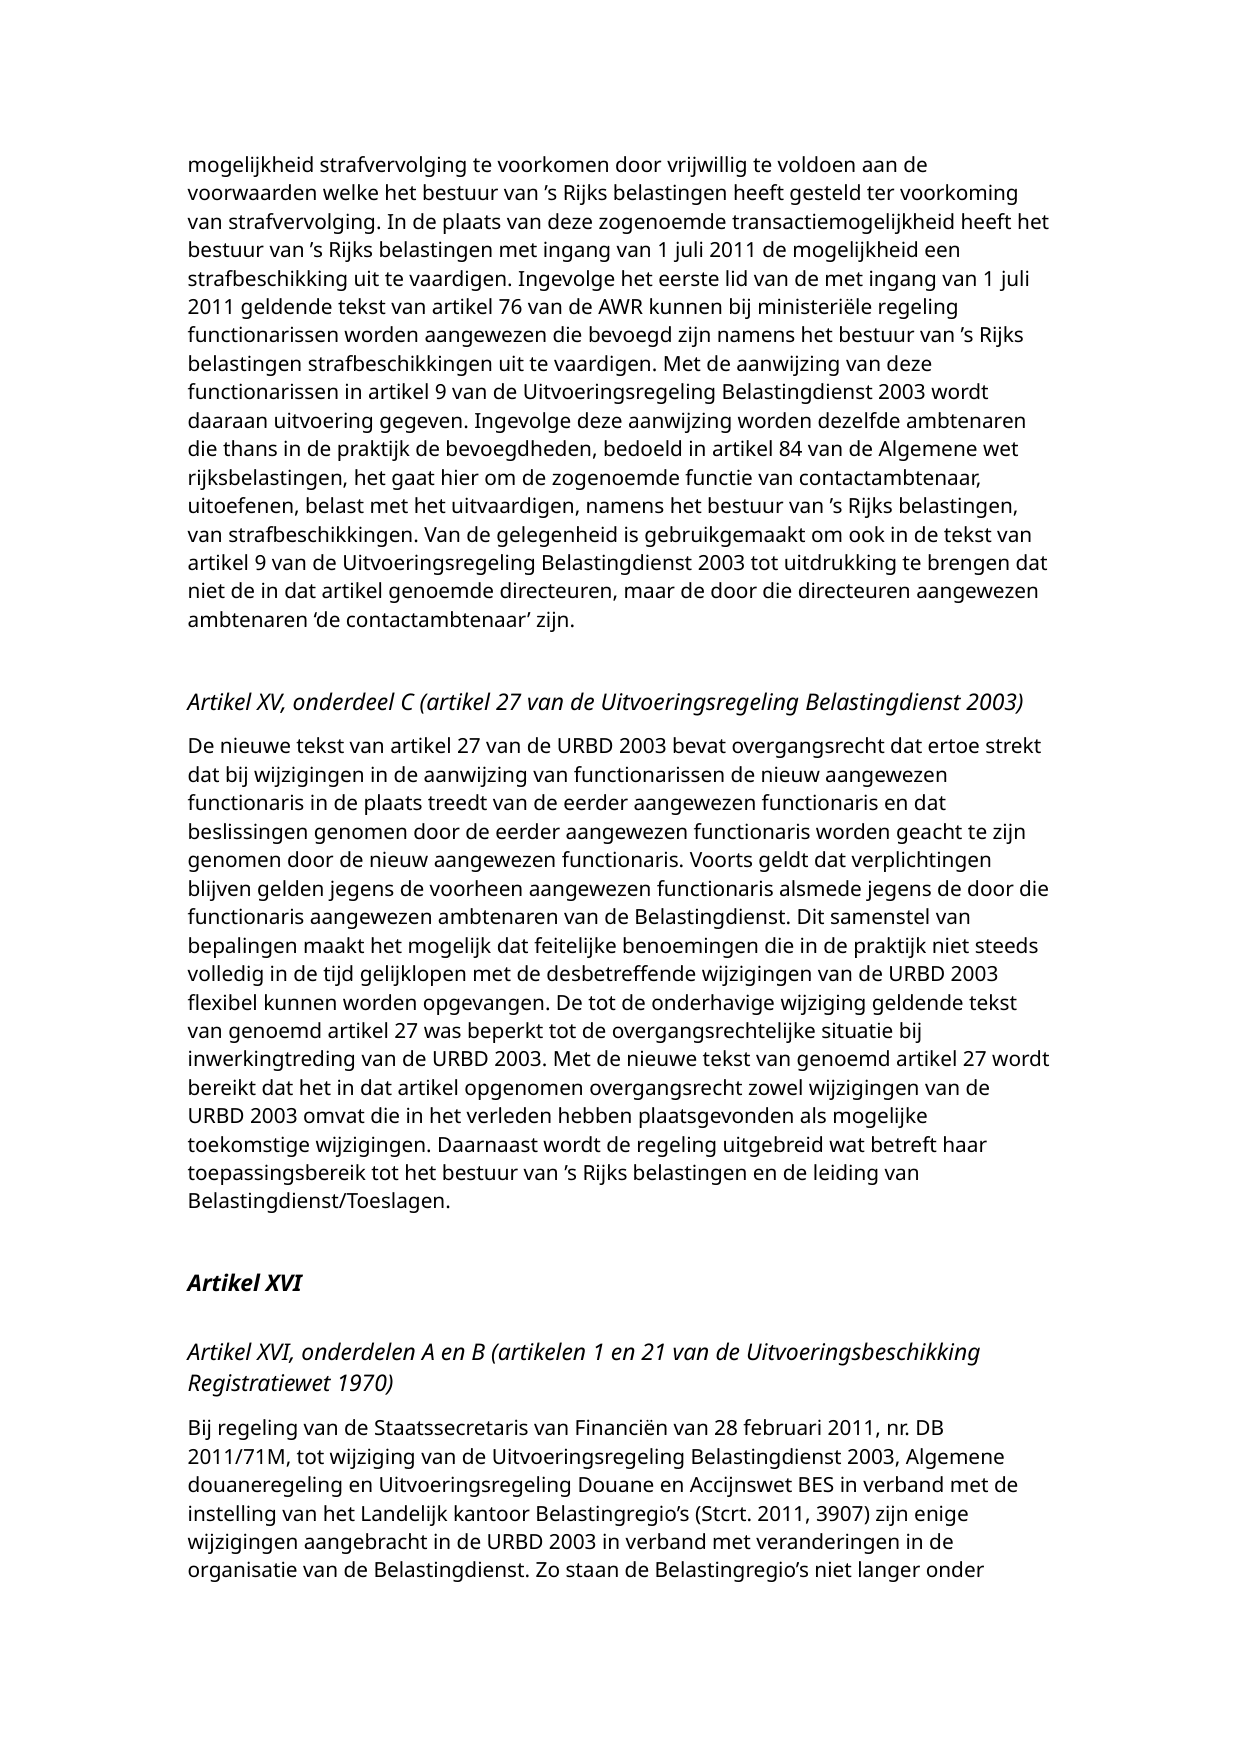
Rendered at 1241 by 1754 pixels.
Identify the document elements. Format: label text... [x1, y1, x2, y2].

subtitle Artikel XVI, onderdelen A en B (artikelen 1 en 21 van de Uitvoeringsbeschikking Registratiewet 1970) [187, 1336, 1053, 1398]
text De nieuwe tekst van artikel 27 van de URBD 2003 bevat overgangsrecht dat ertoe strekt dat bij wijzigingen in de aanwijzing van functionarissen de nieuw aangewezen functionaris in de plaats treedt van de eerder aangewezen functionaris en dat beslissingen genomen door de eerder aangewezen functionaris worden geacht te zijn genomen door de nieuw aangewezen functionaris. Voorts geldt dat verplichtingen blijven gelden jegens de voorheen aangewezen functionaris alsmede jegens de door die functionaris aangewezen ambtenaren van de Belastingdienst. Dit samenstel van bepalingen maakt het mogelijk dat feitelijke benoemingen die in de praktijk niet steeds volledig in de tijd gelijklopen met de desbetreffende wijzigingen van de URBD 2003 flexibel kunnen worden opgevangen. De tot de onderhavige wijziging geldende tekst van genoemd artikel 27 was beperkt tot de overgangsrechtelijke situatie bij inwerkingtreding van de URBD 2003. Met de nieuwe tekst van genoemd artikel 27 wordt bereikt dat het in dat artikel opgenomen overgangsrecht zowel wijzigingen van de URBD 2003 omvat die in het verleden hebben plaatsgevonden als mogelijke toekomstige wijzigingen. Daarnaast wordt de regeling uitgebreid wat betreft haar toepassingsbereik tot het bestuur van ’s Rijks belastingen en de leiding van Belastingdienst/Toeslagen. [187, 732, 1053, 1215]
text Bij regeling van de Staatssecretaris van Financiën van 28 februari 2011, nr. DB 2011/71M, tot wijziging van de Uitvoeringsregeling Belastingdienst 2003, Algemene douaneregeling en Uitvoeringsregeling Douane en Accijnswet BES in verband met de instelling van het Landelijk kantoor Belastingregio’s (Stcrt. 2011, 3907) zijn enige wijzigingen aangebracht in de URBD 2003 in verband met veranderingen in de organisatie van de Belastingdienst. Zo staan de Belastingregio’s niet langer onder [187, 1413, 1053, 1584]
subtitle Artikel XVI [187, 1267, 1053, 1298]
text mogelijkheid strafvervolging te voorkomen door vrijwillig te voldoen aan de voorwaarden welke het bestuur van ’s Rijks belastingen heeft gesteld ter voorkoming van strafvervolging. In de plaats van deze zogenoemde transactiemogelijkheid heeft het bestuur van ’s Rijks belastingen met ingang van 1 juli 2011 de mogelijkheid een strafbeschikking uit te vaardigen. Ingevolge het eerste lid van de met ingang van 1 juli 2011 geldende tekst van artikel 76 van de AWR kunnen bij ministeriële regeling functionarissen worden aangewezen die bevoegd zijn namens het bestuur van ’s Rijks belastingen strafbeschikkingen uit te vaardigen. Met de aanwijzing van deze functionarissen in artikel 9 van de Uitvoeringsregeling Belastingdienst 2003 wordt daaraan uitvoering gegeven. Ingevolge deze aanwijzing worden dezelfde ambtenaren die thans in de praktijk de bevoegdheden, bedoeld in artikel 84 van de Algemene wet rijksbelastingen, het gaat hier om de zogenoemde functie van contactambtenaar, uitoefenen, belast met het uitvaardigen, namens het bestuur van ’s Rijks belastingen, van strafbeschikkingen. Van de gelegenheid is gebruikgemaakt om ook in de tekst van artikel 9 van de Uitvoeringsregeling Belastingdienst 2003 tot uitdrukking te brengen dat niet de in dat artikel genoemde directeuren, maar de door die directeuren aangewezen ambtenaren ‘de contactambtenaar’ zijn. [187, 150, 1053, 633]
subtitle Artikel XV, onderdeel C (artikel 27 van de Uitvoeringsregeling Belastingdienst 2003) [187, 685, 1053, 717]
